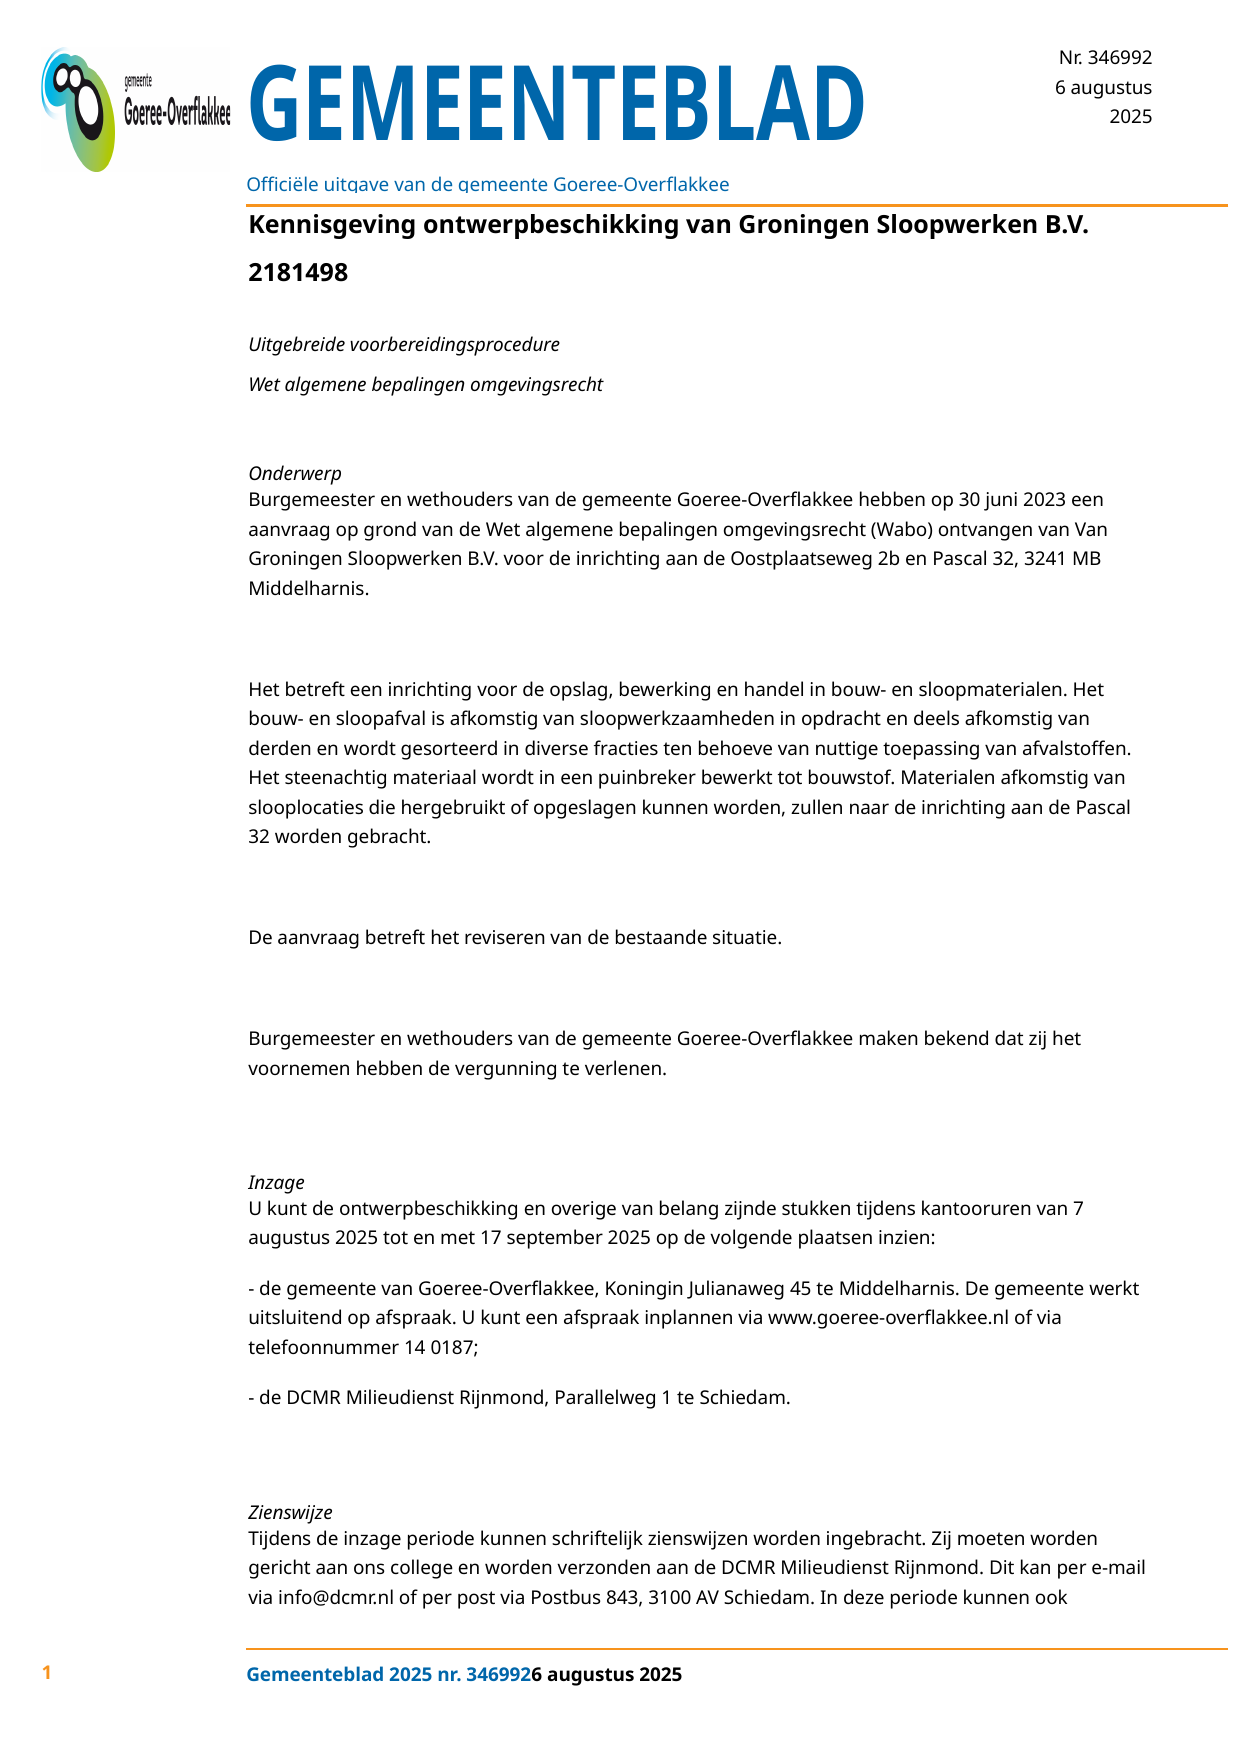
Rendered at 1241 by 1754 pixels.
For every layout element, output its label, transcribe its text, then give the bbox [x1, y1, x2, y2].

text Wet algemene bepalingen omgevingsrecht [248, 371, 1152, 396]
text Burgemeester en wethouders van de gemeente Goeree-Overflakkee hebben op 30 juni 2023 een aanvraag op grond van de Wet algemene bepalingen omgevingsrecht (Wabo) ontvangen van Van Groningen Sloopwerken B.V. voor de inrichting aan de Oostplaatseweg 2b en Pascal 32, 3241 MB Middelharnis. [248, 486, 1152, 601]
text - de gemeente van Goeree-Overflakkee, Koningin Julianaweg 45 te Middelharnis. De gemeente werkt uitsluitend op afspraak. U kunt een afspraak inplannen via www.goeree-overflakkee.nl of via telefoonnummer 14 0187; [248, 1275, 1152, 1360]
text - de DCMR Milieudienst Rijnmond, Parallelweg 1 te Schiedam. [248, 1384, 1152, 1410]
picture [41, 47, 231, 172]
text Burgemeester en wethouders van de gemeente Goeree-Overflakkee maken bekend dat zij het voornemen hebben de vergunning te verlenen. [248, 1025, 1152, 1081]
text Het betreft een inrichting voor de opslag, bewerking en handel in bouw- en sloopmaterialen. Het bouw- en sloopafval is afkomstig van sloopwerkzaamheden in opdracht en deels afkomstig van derden en wordt gesorteerd in diverse fracties ten behoeve van nuttige toepassing van afvalstoffen. Het steenachtig materiaal wordt in een puinbreker bewerkt tot bouwstof. Materialen afkomstig van slooplocaties die hergebruikt of opgeslagen kunnen worden, zullen naar de inrichting aan de Pascal 32 worden gebracht. [248, 676, 1152, 849]
text Zienswijze [248, 1499, 1152, 1525]
text Uitgebreide voorbereidingsprocedure [248, 331, 1152, 357]
text U kunt de ontwerpbeschikking en overige van belang zijnde stukken tijdens kantooruren van 7 augustus 2025 tot en met 17 september 2025 op de volgende plaatsen inzien: [248, 1195, 1152, 1250]
text De aanvraag betreft het reviseren van de bestaande situatie. [248, 924, 1152, 950]
text Kennisgeving ontwerpbeschikking van Groningen Sloopwerken B.V. 2181498 [248, 207, 1152, 288]
text Inzage [248, 1169, 1152, 1195]
text Onderwerp [248, 460, 1152, 486]
text Tijdens de inzage periode kunnen schriftelijk zienswijzen worden ingebracht. Zij moeten worden gericht aan ons college en worden verzonden aan de DCMR Milieudienst Rijnmond. Dit kan per e-mail via info@dcmr.nl of per post via Postbus 843, 3100 AV Schiedam. In deze periode kunnen ook [248, 1525, 1152, 1609]
